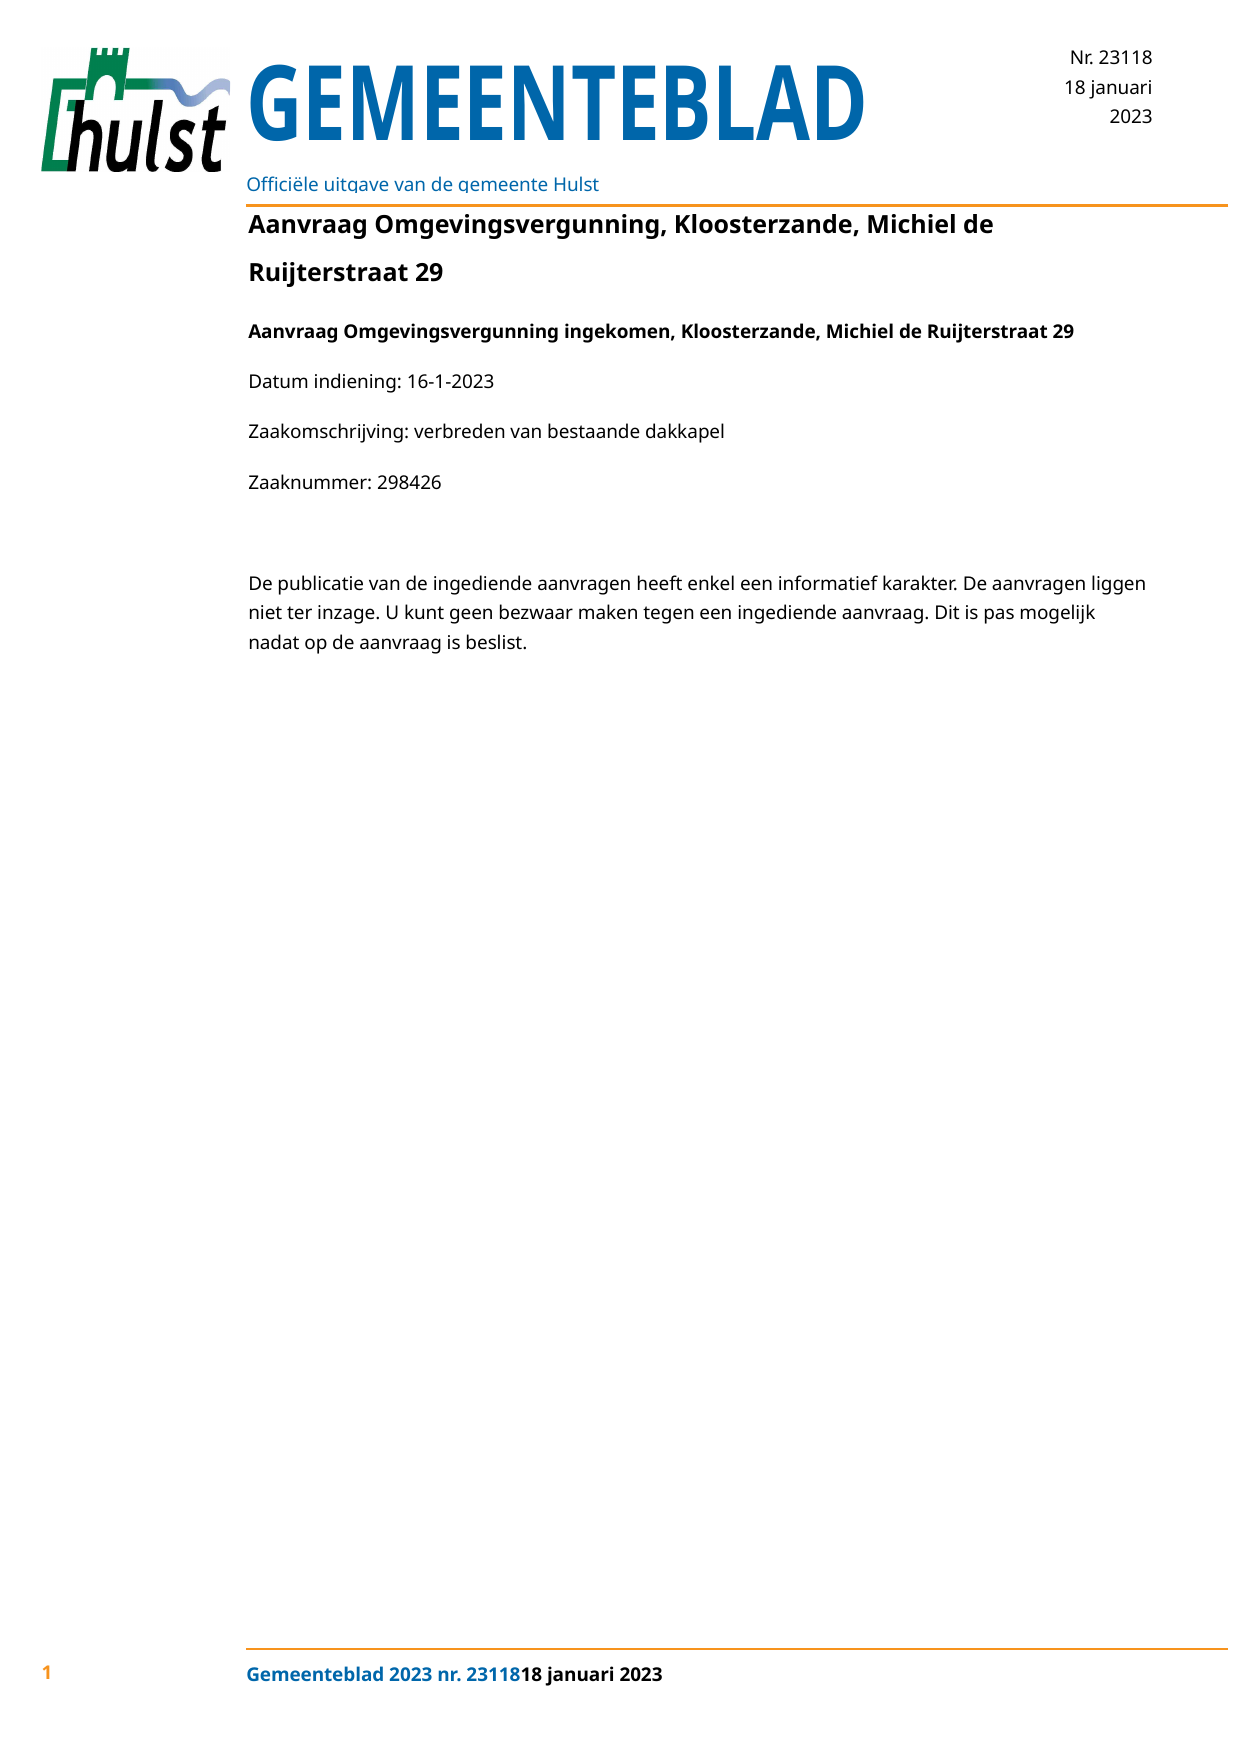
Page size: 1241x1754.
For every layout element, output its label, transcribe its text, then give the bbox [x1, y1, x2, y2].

text Zaaknummer: 298426 [248, 469, 1152, 495]
text Datum indiening: 16-1-2023 [248, 368, 1152, 394]
text De publicatie van de ingediende aanvragen heeft enkel een informatief karakter. De aanvragen liggen niet ter inzage. U kunt geen bezwaar maken tegen een ingediende aanvraag. Dit is pas mogelijk nadat op de aanvraag is beslist. [248, 570, 1152, 655]
picture [41, 47, 231, 172]
text Zaakomschrijving: verbreden van bestaande dakkapel [248, 419, 1152, 444]
text Aanvraag Omgevingsvergunning ingekomen, Kloosterzande, Michiel de Ruijterstraat 29 [248, 318, 1152, 344]
text Aanvraag Omgevingsvergunning, Kloosterzande, Michiel de Ruijterstraat 29 [248, 207, 1152, 288]
